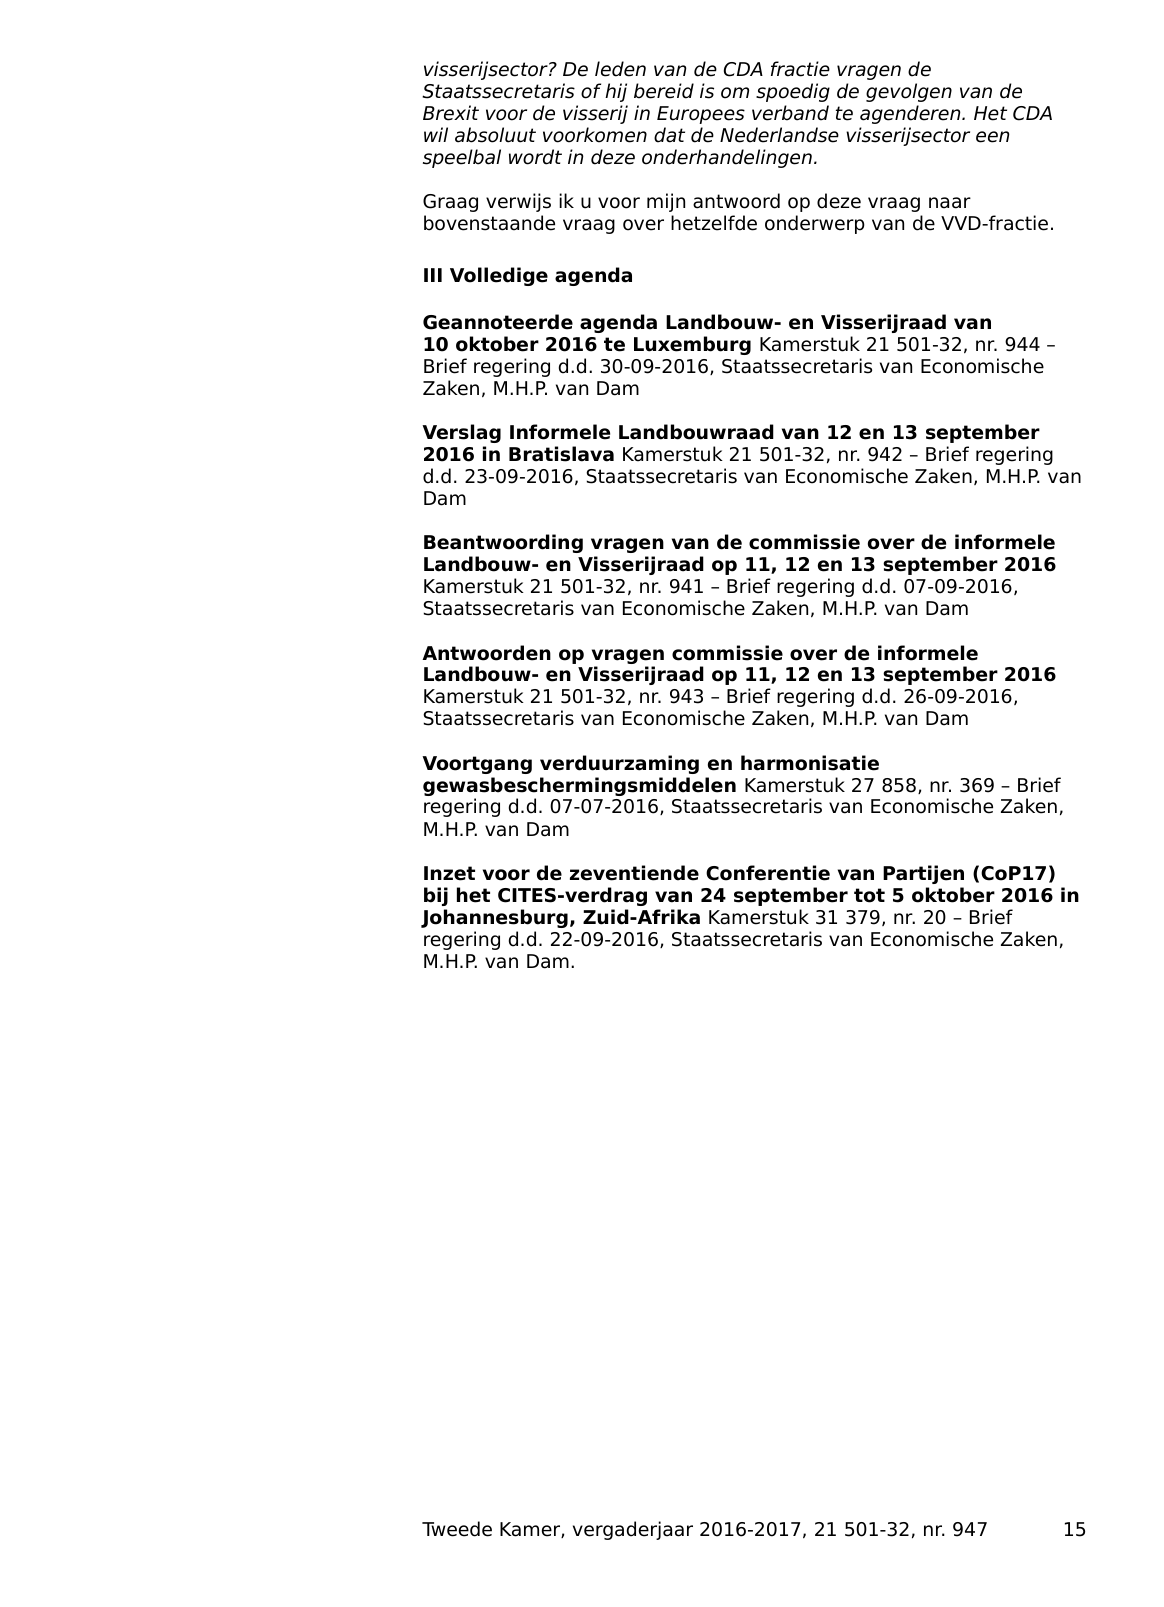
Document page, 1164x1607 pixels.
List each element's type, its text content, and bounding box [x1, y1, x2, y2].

text Graag verwijs ik u voor mijn antwoord op deze vraag naar bovenstaande vraag over hetzelfde onderwerp van de VVD-fractie. [422, 191, 1087, 235]
text Voortgang verduurzaming en harmonisatie gewasbeschermingsmiddelen Kamerstuk 27 858, nr. 369 – Brief regering d.d. 07-07-2016, Staatssecretaris van Economische Zaken, M.H.P. van Dam [422, 752, 1087, 840]
subtitle III Volledige agenda [422, 265, 1087, 287]
text Inzet voor de zeventiende Conferentie van Partijen (CoP17) bij het CITES-verdrag van 24 september tot 5 oktober 2016 in Johannesburg, Zuid-Afrika Kamerstuk 31 379, nr. 20 – Brief regering d.d. 22-09-2016, Staatssecretaris van Economische Zaken, M.H.P. van Dam. [422, 863, 1087, 972]
text Geannoteerde agenda Landbouw- en Visserijraad van 10 oktober 2016 te Luxemburg Kamerstuk 21 501-32, nr. 944 – Brief regering d.d. 30-09-2016, Staatssecretaris van Economische Zaken, M.H.P. van Dam [422, 312, 1087, 400]
text Antwoorden op vragen commissie over de informele Landbouw- en Visserijraad op 11, 12 en 13 september 2016 Kamerstuk 21 501-32, nr. 943 – Brief regering d.d. 26-09-2016, Staatssecretaris van Economische Zaken, M.H.P. van Dam [422, 642, 1087, 730]
text Verslag Informele Landbouwraad van 12 en 13 september 2016 in Bratislava Kamerstuk 21 501-32, nr. 942 – Brief regering d.d. 23-09-2016, Staatssecretaris van Economische Zaken, M.H.P. van Dam [422, 422, 1087, 510]
text visserijsector? De leden van de CDA fractie vragen de Staatssecretaris of hij bereid is om spoedig de gevolgen van de Brexit voor de visserij in Europees verband te agenderen. Het CDA wil absoluut voorkomen dat de Nederlandse visserijsector een speelbal wordt in deze onderhandelingen. [422, 59, 1087, 169]
text Beantwoording vragen van de commissie over de informele Landbouw- en Visserijraad op 11, 12 en 13 september 2016 Kamerstuk 21 501-32, nr. 941 – Brief regering d.d. 07-09-2016, Staatssecretaris van Economische Zaken, M.H.P. van Dam [422, 532, 1087, 620]
